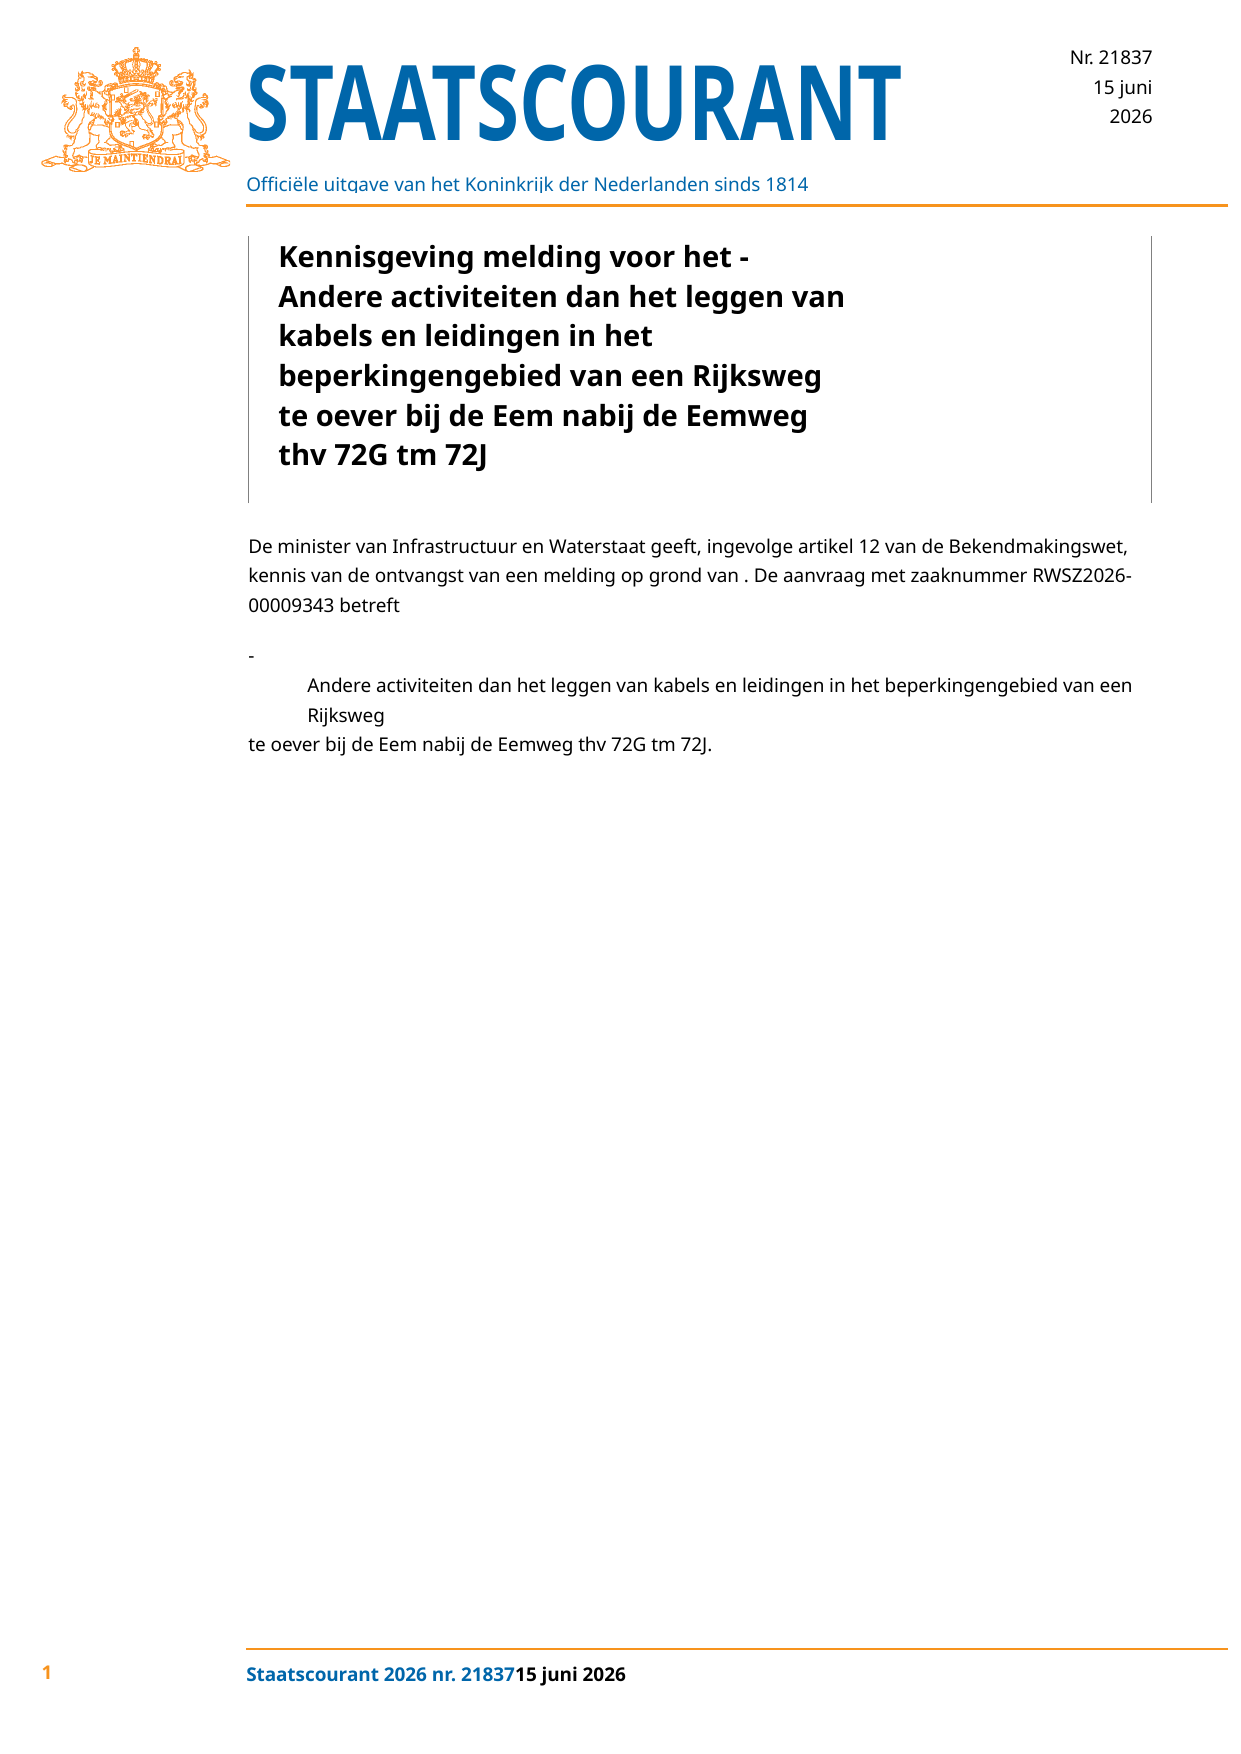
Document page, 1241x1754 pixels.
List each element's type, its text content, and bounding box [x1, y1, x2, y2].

picture [41, 47, 231, 172]
table_header [1090, 236, 1151, 413]
table_header Kennisgeving melding voor het -Andere activiteiten dan het leggen van kabels en leidingen in het beperkingengebied van een Rijksweg te oever bij de Eem nabij de Eemweg thv 72G tm 72J [249, 236, 850, 503]
table_header [850, 236, 912, 413]
text te oever bij de Eem nabij de Eemweg thv 72G tm 72J. [248, 731, 1152, 757]
table_header [850, 414, 1151, 503]
list Andere activiteiten dan het leggen van kabels en leidingen in het beperkingengebied van een Rijksweg [248, 672, 1152, 727]
text De minister van Infrastructuur en Waterstaat geeft, ingevolge artikel 12 van de Bekendmakingswet, kennis van de ontvangst van een melding op grond van . De aanvraag met zaaknummer RWSZ2026-00009343 betreft [248, 533, 1152, 618]
picture [912, 236, 1090, 414]
